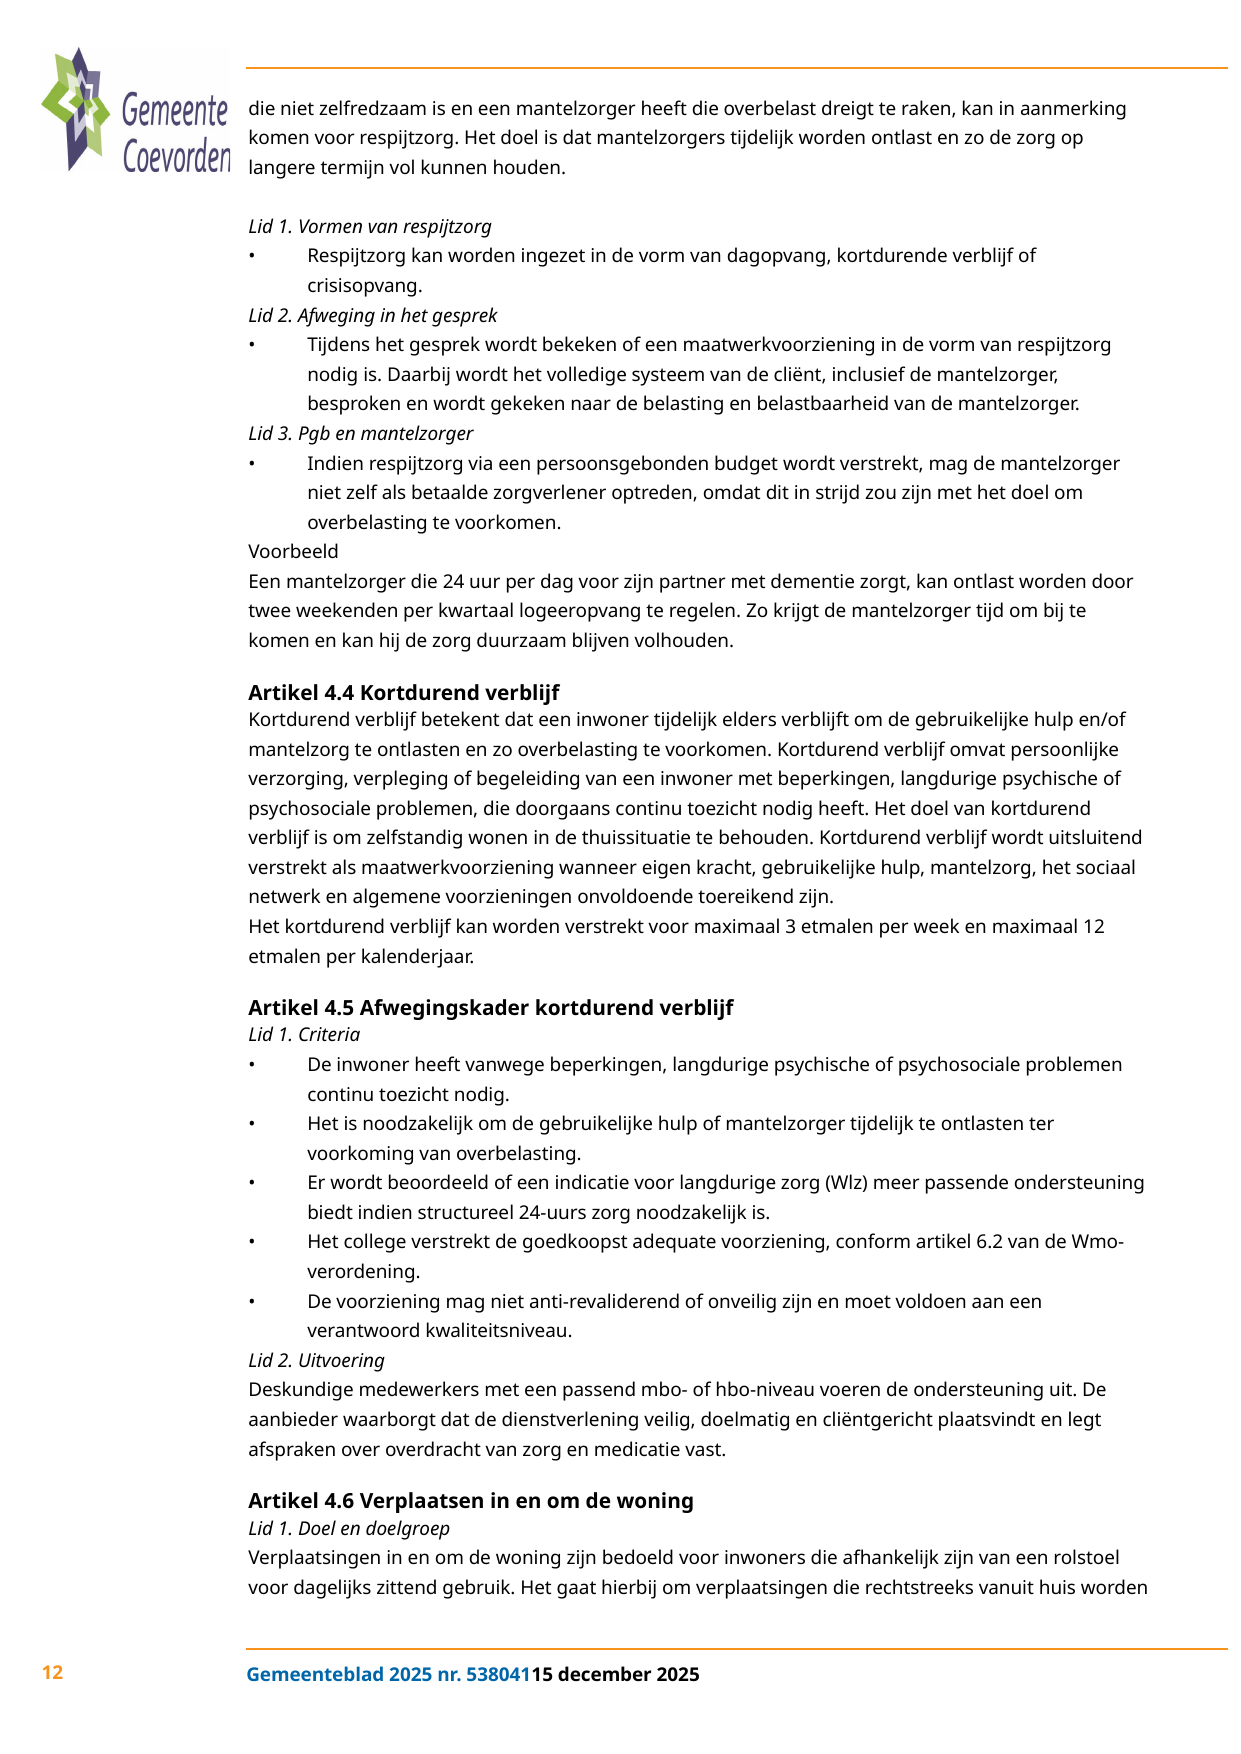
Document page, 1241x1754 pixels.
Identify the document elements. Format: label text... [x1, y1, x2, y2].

text Lid 2. Afweging in het gesprek [248, 302, 1152, 328]
text Lid 1. Doel en doelgroep [248, 1515, 1152, 1540]
text Een mantelzorger die 24 uur per dag voor zijn partner met dementie zorgt, kan ontlast worden door twee weekenden per kwartaal logeeropvang te regelen. Zo krijgt de mantelzorger tijd om bij te komen en kan hij de zorg duurzaam blijven volhouden. [248, 568, 1152, 653]
list Tijdens het gesprek wordt bekeken of een maatwerkvoorziening in de vorm van respijtzorg nodig is. Daarbij wordt het volledige systeem van de cliënt, inclusief de mantelzorger, besproken en wordt gekeken naar de belasting en belastbaarheid van de mantelzorger. [248, 331, 1152, 416]
list Het college verstrekt de goedkoopst adequate voorziening, conform artikel 6.2 van de Wmo-verordening. [248, 1229, 1152, 1284]
list De voorziening mag niet anti-revaliderend of onveilig zijn en moet voldoen aan een verantwoord kwaliteitsniveau. [248, 1288, 1152, 1343]
text die niet zelfredzaam is en een mantelzorger heeft die overbelast dreigt te raken, kan in aanmerking komen voor respijtzorg. Het doel is dat mantelzorgers tijdelijk worden ontlast en zo de zorg op langere termijn vol kunnen houden. [248, 95, 1152, 180]
text Lid 1. Criteria [248, 1022, 1152, 1047]
list Indien respijtzorg via een persoonsgebonden budget wordt verstrekt, mag de mantelzorger niet zelf als betaalde zorgverlener optreden, omdat dit in strijd zou zijn met het doel om overbelasting te voorkomen. [248, 450, 1152, 535]
picture [41, 47, 231, 172]
list Het is noodzakelijk om de gebruikelijke hulp of mantelzorger tijdelijk te ontlasten ter voorkoming van overbelasting. [248, 1110, 1152, 1166]
text Verplaatsingen in en om de woning zijn bedoeld voor inwoners die afhankelijk zijn van een rolstoel voor dagelijks zittend gebruik. Het gaat hierbij om verplaatsingen die rechtstreeks vanuit huis worden [248, 1544, 1152, 1599]
text Lid 3. Pgb en mantelzorger [248, 420, 1152, 446]
text Deskundige medewerkers met een passend mbo- of hbo-niveau voeren de ondersteuning uit. De aanbieder waarborgt dat de dienstverlening veilig, doelmatig en cliëntgericht plaatsvindt en legt afspraken over overdracht van zorg en medicatie vast. [248, 1377, 1152, 1462]
list Er wordt beoordeeld of een indicatie voor langdurige zorg (Wlz) meer passende ondersteuning biedt indien structureel 24-uurs zorg noodzakelijk is. [248, 1169, 1152, 1225]
text Artikel 4.5 Afwegingskader kortdurend verblijf [248, 993, 1152, 1022]
text Het kortdurend verblijf kan worden verstrekt voor maximaal 3 etmalen per week en maximaal 12 etmalen per kalenderjaar. [248, 913, 1152, 968]
text Lid 2. Uitvoering [248, 1347, 1152, 1373]
text Kortdurend verblijf betekent dat een inwoner tijdelijk elders verblijft om de gebruikelijke hulp en/of mantelzorg te ontlasten en zo overbelasting te voorkomen. Kortdurend verblijf omvat persoonlijke verzorging, verpleging of begeleiding van een inwoner met beperkingen, langdurige psychische of psychosociale problemen, die doorgaans continu toezicht nodig heeft. Het doel van kortdurend verblijf is om zelfstandig wonen in de thuissituatie te behouden. Kortdurend verblijf wordt uitsluitend verstrekt als maatwerkvoorziening wanneer eigen kracht, gebruikelijke hulp, mantelzorg, het sociaal netwerk en algemene voorzieningen onvoldoende toereikend zijn. [248, 706, 1152, 909]
text Artikel 4.4 Kortdurend verblijf [248, 678, 1152, 706]
text Lid 1. Vormen van respijtzorg [248, 213, 1152, 239]
list Respijtzorg kan worden ingezet in de vorm van dagopvang, kortdurende verblijf of crisisopvang. [248, 243, 1152, 298]
text Voorbeeld [248, 538, 1152, 564]
list De inwoner heeft vanwege beperkingen, langdurige psychische of psychosociale problemen continu toezicht nodig. [248, 1051, 1152, 1107]
text Artikel 4.6 Verplaatsen in en om de woning [248, 1486, 1152, 1515]
